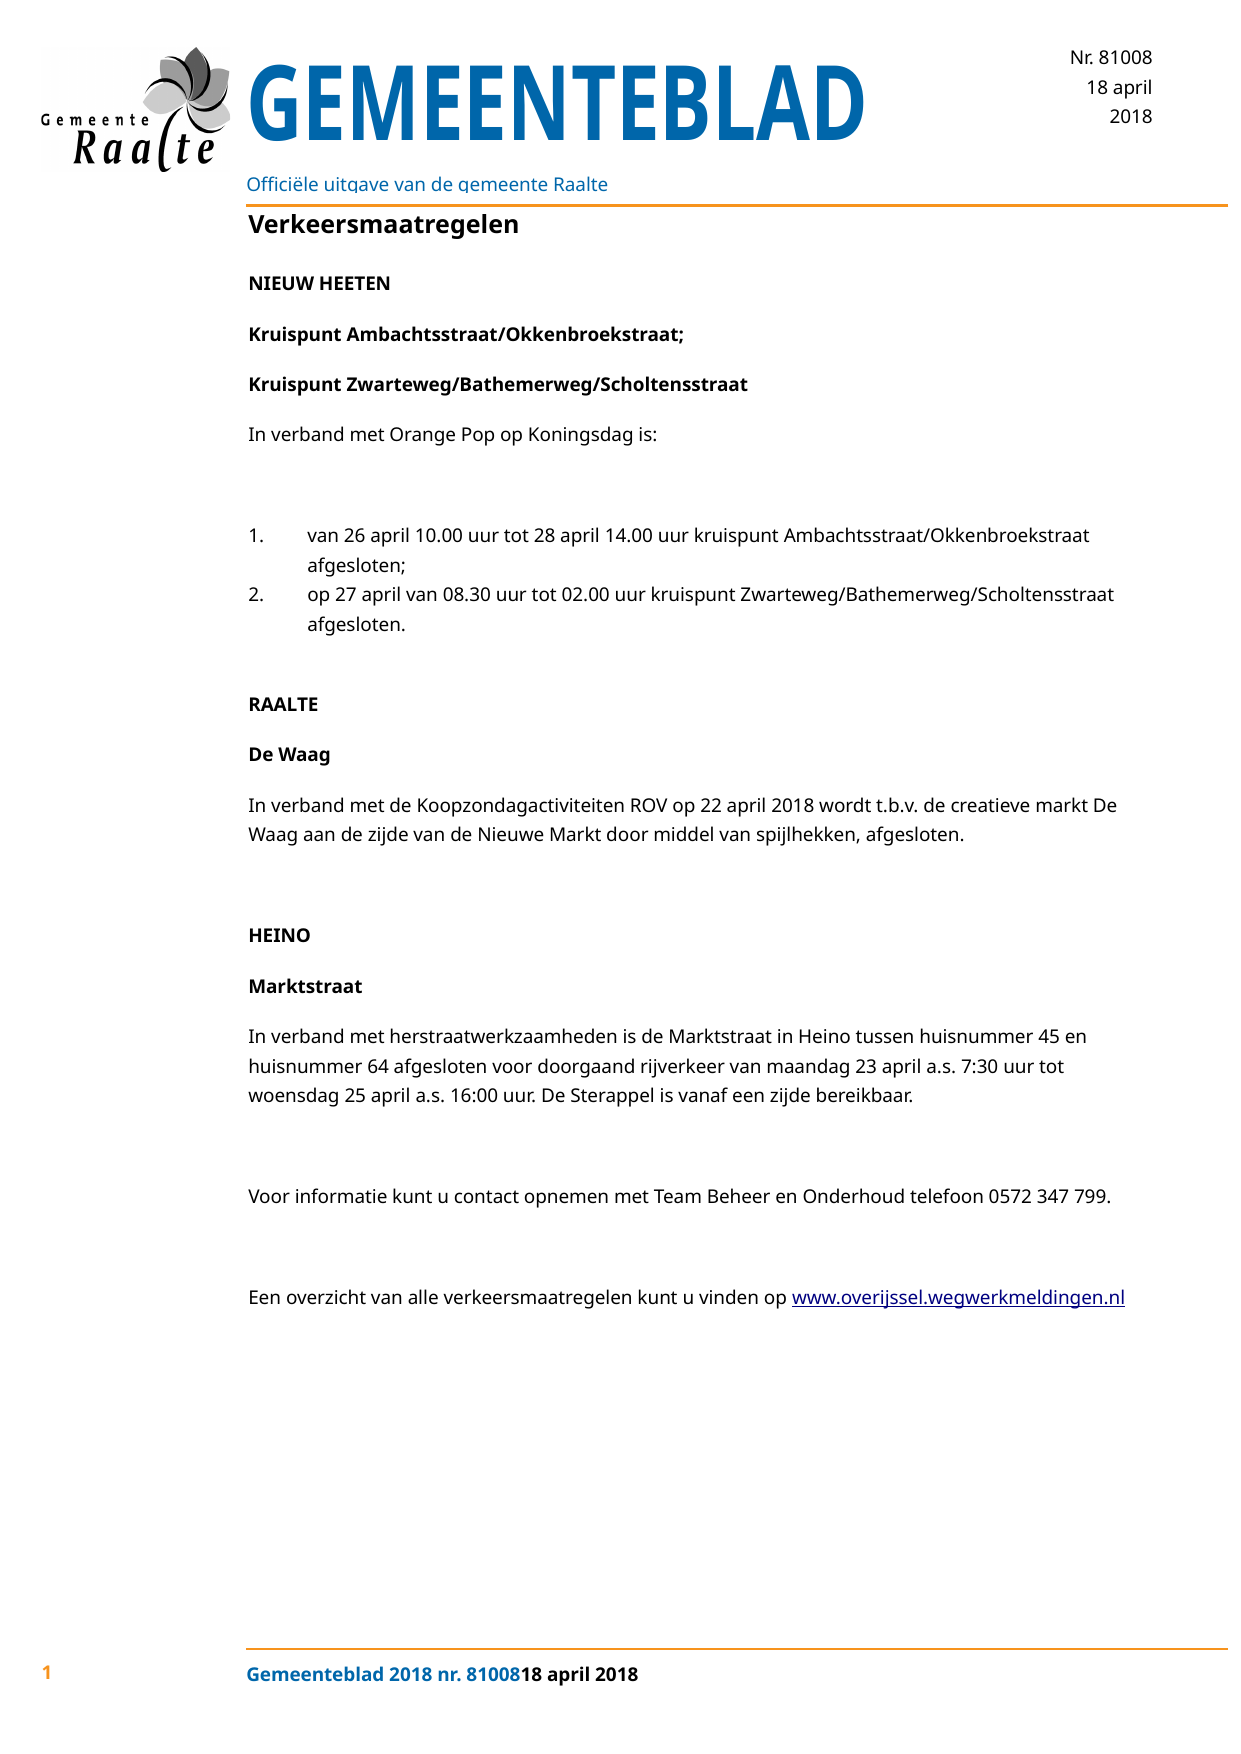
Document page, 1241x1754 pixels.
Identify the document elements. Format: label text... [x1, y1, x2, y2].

text Marktstraat [248, 973, 1152, 998]
text Voor informatie kunt u contact opnemen met Team Beheer en Onderhoud telefoon 0572 347 799. [248, 1183, 1152, 1209]
text In verband met de Koopzondagactiviteiten ROV op 22 april 2018 wordt t.b.v. de creatieve markt De Waag aan de zijde van de Nieuwe Markt door middel van spijlhekken, afgesloten. [248, 792, 1152, 847]
text Kruispunt Ambachtsstraat/Okkenbroekstraat; [248, 321, 1152, 346]
text De Waag [248, 742, 1152, 767]
picture [41, 47, 231, 172]
text In verband met herstraatwerkzaamheden is de Marktstraat in Heino tussen huisnummer 45 en huisnummer 64 afgesloten voor doorgaand rijverkeer van maandag 23 april a.s. 7:30 uur tot woensdag 25 april a.s. 16:00 uur. De Sterappel is vanaf een zijde bereikbaar. [248, 1023, 1152, 1108]
text NIEUW HEETEN [248, 270, 1152, 296]
text In verband met Orange Pop op Koningsdag is: [248, 422, 1152, 447]
list van 26 april 10.00 uur tot 28 april 14.00 uur kruispunt Ambachtsstraat/Okkenbroekstraat afgesloten; [248, 522, 1152, 578]
text HEINO [248, 922, 1152, 948]
text Kruispunt Zwarteweg/Bathemerweg/Scholtensstraat [248, 371, 1152, 397]
text RAALTE [248, 691, 1152, 717]
text Verkeersmaatregelen [248, 207, 1152, 241]
text Een overzicht van alle verkeersmaatregelen kunt u vinden op www.overijssel.wegwerkmeldingen.nl [248, 1284, 1152, 1310]
list op 27 april van 08.30 uur tot 02.00 uur kruispunt Zwarteweg/Bathemerweg/Scholtensstraat afgesloten. [248, 582, 1152, 637]
